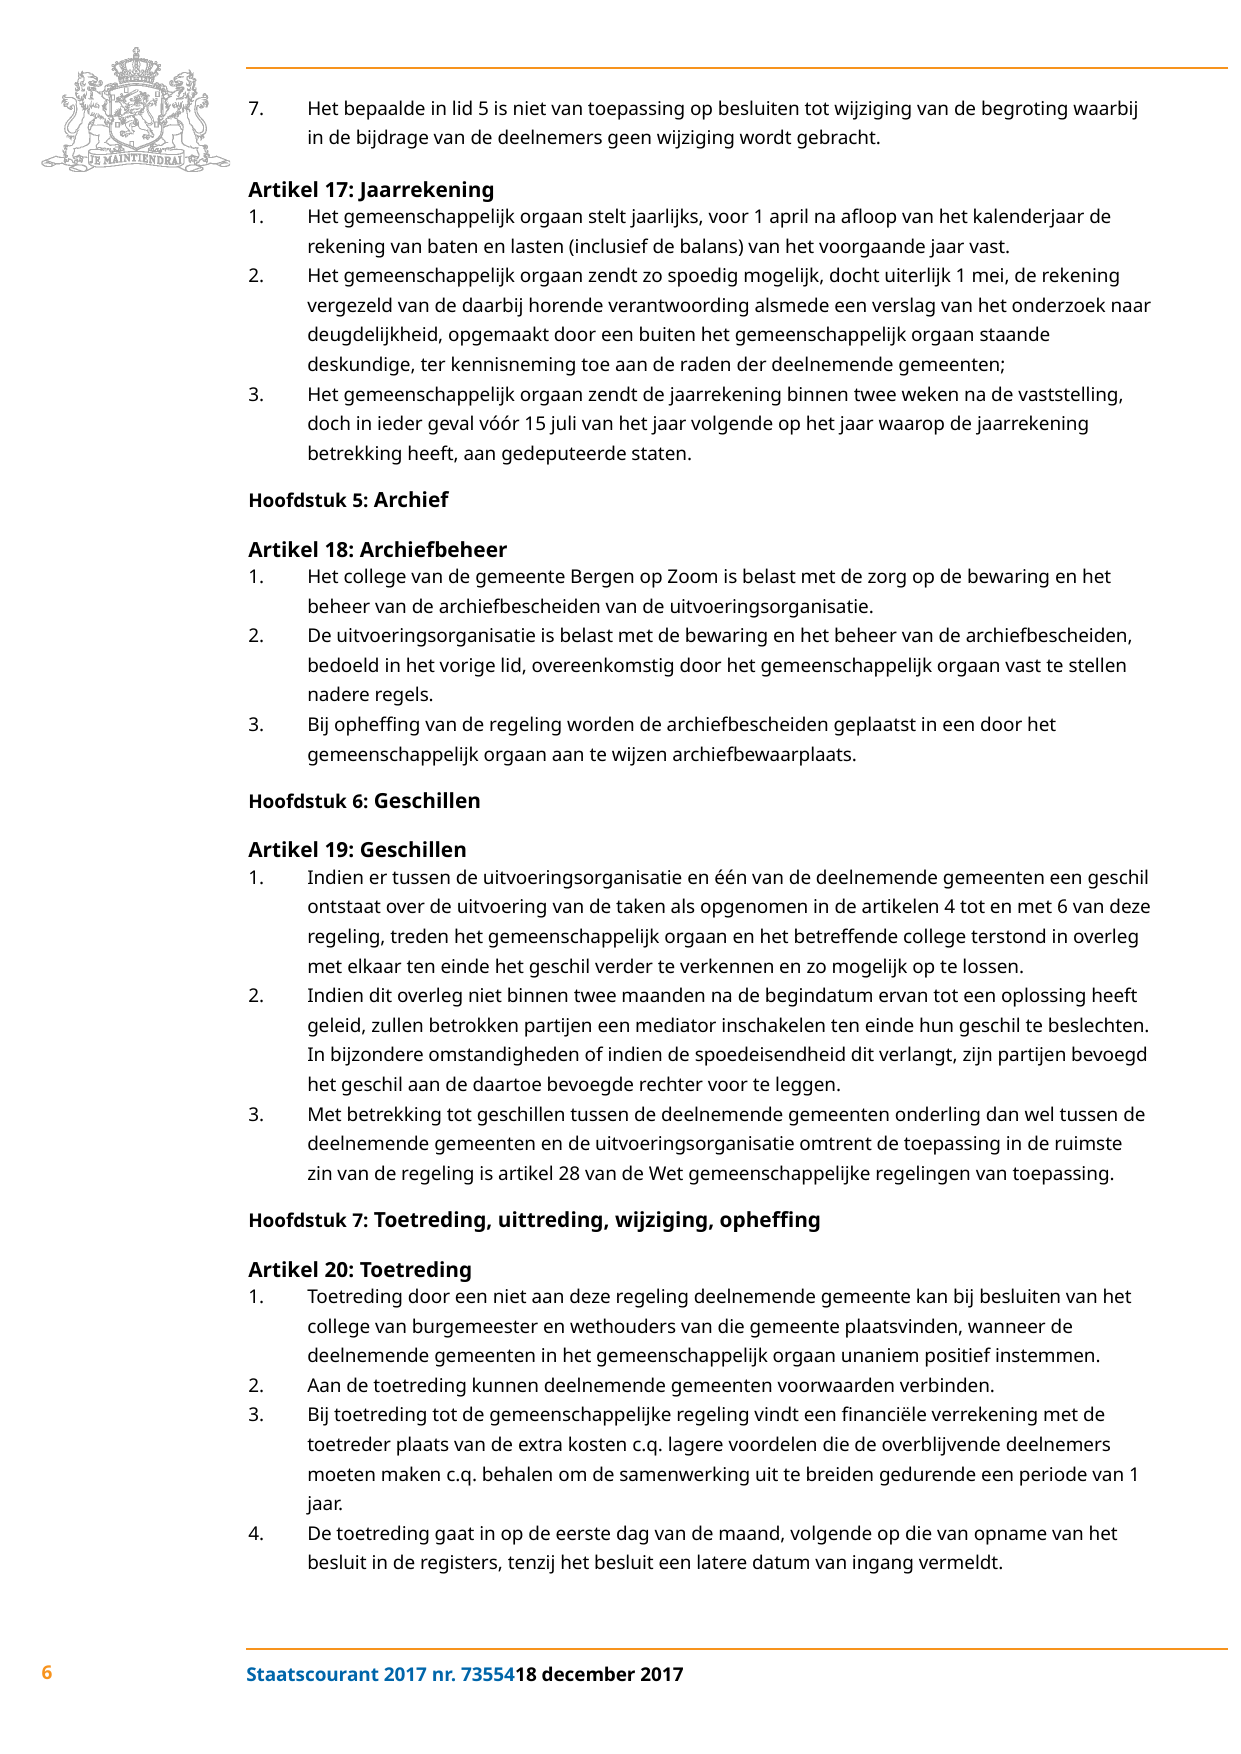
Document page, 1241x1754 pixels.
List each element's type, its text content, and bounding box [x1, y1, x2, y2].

list Indien dit overleg niet binnen twee maanden na de begindatum ervan tot een oplossing heeft geleid, zullen betrokken partijen een mediator inschakelen ten einde hun geschil te beslechten. In bijzondere omstandigheden of indien de spoedeisendheid dit verlangt, zijn partijen bevoegd het geschil aan de daartoe bevoegde rechter voor te leggen. [248, 982, 1152, 1097]
picture [41, 47, 231, 172]
list Het college van de gemeente Bergen op Zoom is belast met de zorg op de bewaring en het beheer van de archiefbescheiden van de uitvoeringsorganisatie. [248, 563, 1152, 618]
text Artikel 20: Toetreding [248, 1255, 1152, 1283]
text Hoofdstuk 6: Geschillen [248, 786, 1152, 815]
list Indien er tussen de uitvoeringsorganisatie en één van de deelnemende gemeenten een geschil ontstaat over de uitvoering van de taken als opgenomen in de artikelen 4 tot en met 6 van deze regeling, treden het gemeenschappelijk orgaan en het betreffende college terstond in overleg met elkaar ten einde het geschil verder te verkennen en zo mogelijk op te lossen. [248, 864, 1152, 978]
list De uitvoeringsorganisatie is belast met de bewaring en het beheer van de archiefbescheiden, bedoeld in het vorige lid, overeenkomstig door het gemeenschappelijk orgaan vast te stellen nadere regels. [248, 622, 1152, 707]
list Het bepaalde in lid 5 is niet van toepassing op besluiten tot wijziging van de begroting waarbij in de bijdrage van de deelnemers geen wijziging wordt gebracht. [248, 95, 1152, 150]
list Bij opheffing van de regeling worden de archiefbescheiden geplaatst in een door het gemeenschappelijk orgaan aan te wijzen archiefbewaarplaats. [248, 711, 1152, 766]
list Met betrekking tot geschillen tussen de deelnemende gemeenten onderling dan wel tussen de deelnemende gemeenten en de uitvoeringsorganisatie omtrent de toepassing in de ruimste zin van de regeling is artikel 28 van de Wet gemeenschappelijke regelingen van toepassing. [248, 1101, 1152, 1186]
list De toetreding gaat in op de eerste dag van de maand, volgende op die van opname van het besluit in de registers, tenzij het besluit een latere datum van ingang vermeldt. [248, 1520, 1152, 1575]
list Aan de toetreding kunnen deelnemende gemeenten voorwaarden verbinden. [248, 1372, 1152, 1398]
list Het gemeenschappelijk orgaan stelt jaarlijks, voor 1 april na afloop van het kalenderjaar de rekening van baten en lasten (inclusief de balans) van het voorgaande jaar vast. [248, 203, 1152, 258]
text Artikel 19: Geschillen [248, 836, 1152, 864]
list Het gemeenschappelijk orgaan zendt zo spoedig mogelijk, docht uiterlijk 1 mei, de rekening vergezeld van de daarbij horende verantwoording alsmede een verslag van het onderzoek naar deugdelijkheid, opgemaakt door een buiten het gemeenschappelijk orgaan staande deskundige, ter kennisneming toe aan de raden der deelnemende gemeenten; [248, 262, 1152, 377]
list Toetreding door een niet aan deze regeling deelnemende gemeente kan bij besluiten van het college van burgemeester en wethouders van die gemeente plaatsvinden, wanneer de deelnemende gemeenten in het gemeenschappelijk orgaan unaniem positief instemmen. [248, 1283, 1152, 1368]
text Hoofdstuk 5: Archief [248, 486, 1152, 514]
text Hoofdstuk 7: Toetreding, uittreding, wijziging, opheffing [248, 1206, 1152, 1234]
text Artikel 17: Jaarrekening [248, 175, 1152, 203]
list Het gemeenschappelijk orgaan zendt de jaarrekening binnen twee weken na de vaststelling, doch in ieder geval vóór 15 juli van het jaar volgende op het jaar waarop de jaarrekening betrekking heeft, aan gedeputeerde staten. [248, 381, 1152, 466]
text Artikel 18: Archiefbeheer [248, 535, 1152, 563]
list Bij toetreding tot de gemeenschappelijke regeling vindt een financiële verrekening met de toetreder plaats van de extra kosten c.q. lagere voordelen die de overblijvende deelnemers moeten maken c.q. behalen om de samenwerking uit te breiden gedurende een periode van 1 jaar. [248, 1402, 1152, 1516]
